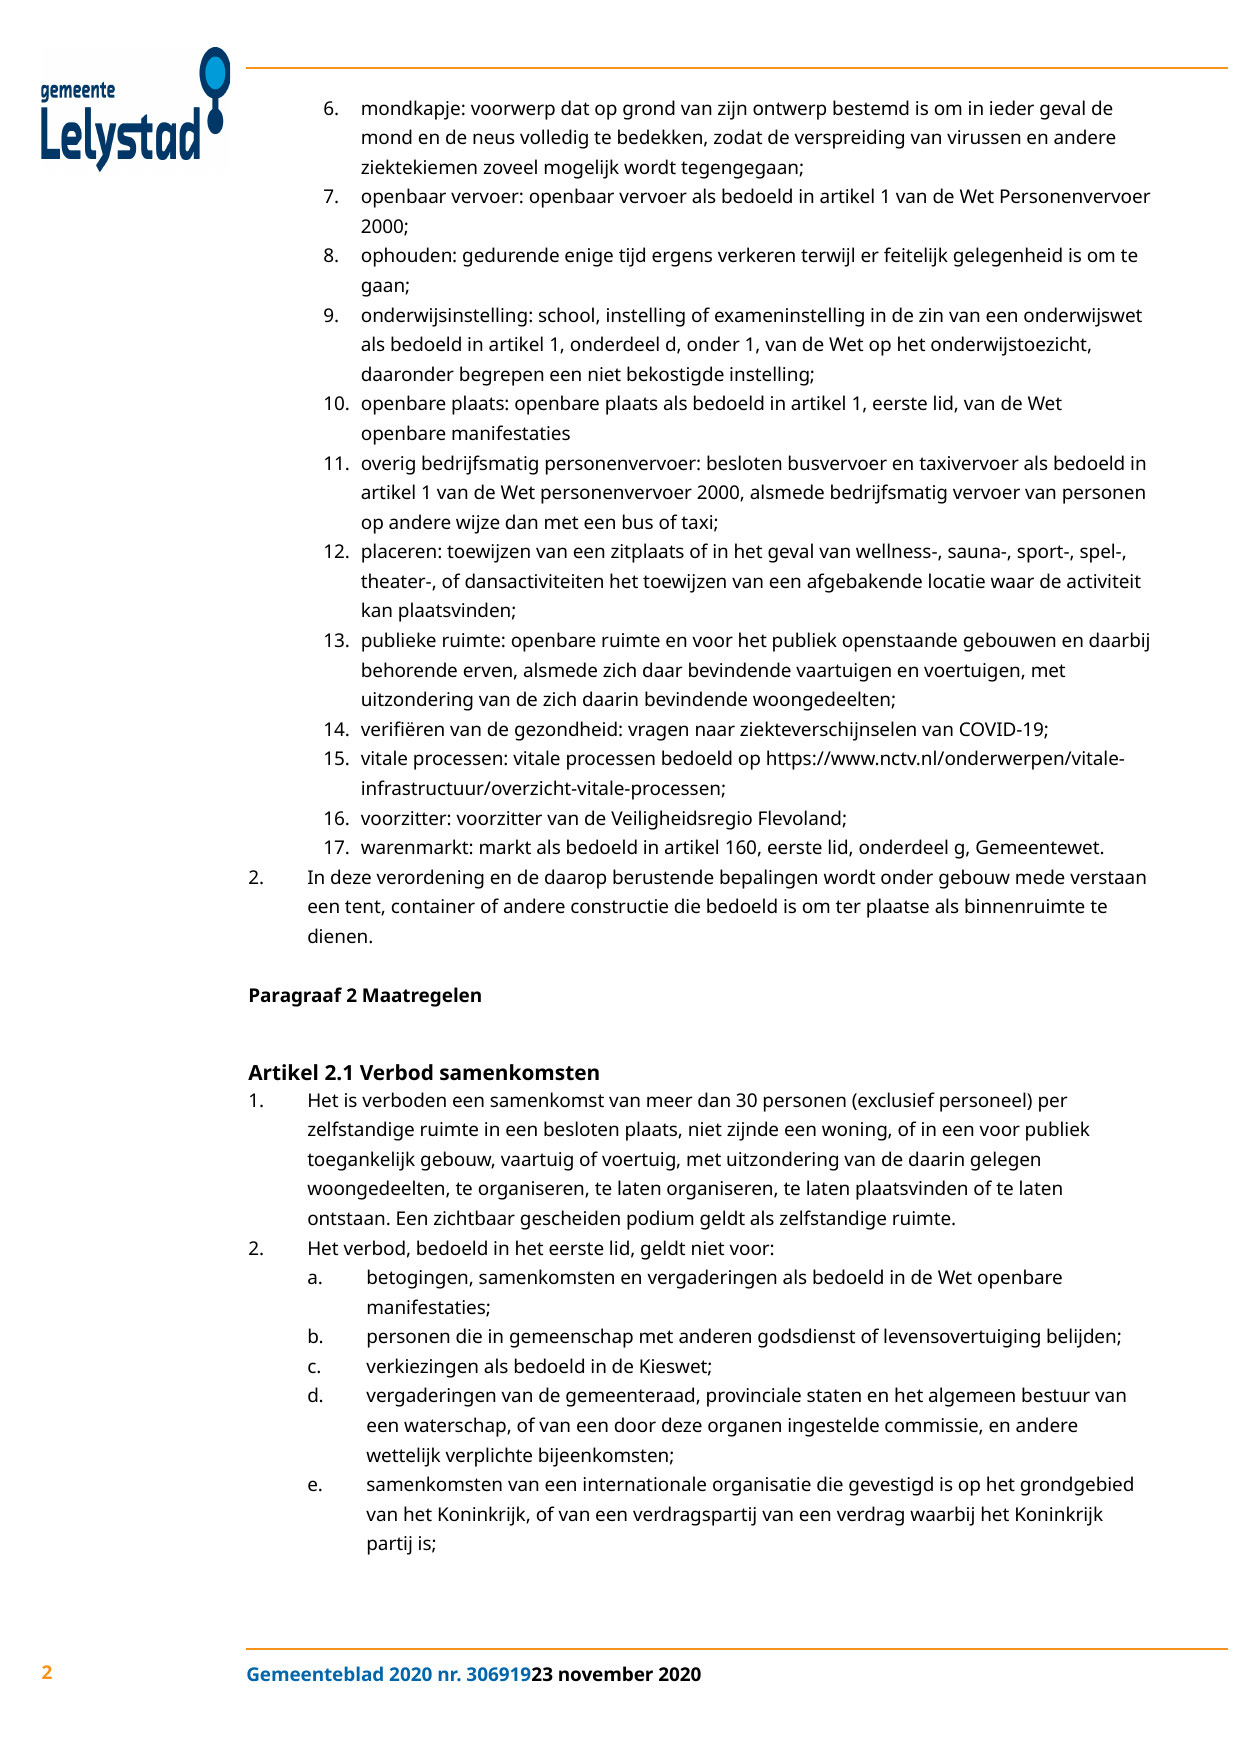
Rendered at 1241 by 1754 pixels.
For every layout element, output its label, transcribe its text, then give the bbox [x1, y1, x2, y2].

list openbaar vervoer: openbaar vervoer als bedoeld in artikel 1 van de Wet Personenvervoer 2000; [323, 183, 1152, 239]
list voorzitter: voorzitter van de Veiligheidsregio Flevoland; [323, 805, 1152, 831]
text Paragraaf 2 Maatregelen [248, 982, 1152, 1008]
list verkiezingen als bedoeld in de Kieswet; [307, 1353, 1152, 1379]
list betogingen, samenkomsten en vergaderingen als bedoeld in de Wet openbare manifestaties; [307, 1264, 1152, 1320]
list publieke ruimte: openbare ruimte en voor het publiek openstaande gebouwen en daarbij behorende erven, alsmede zich daar bevindende vaartuigen en voertuigen, met uitzondering van de zich daarin bevindende woongedeelten; [323, 627, 1152, 712]
list warenmarkt: markt als bedoeld in artikel 160, eerste lid, onderdeel g, Gemeentewet. [323, 834, 1152, 860]
list openbare plaats: openbare plaats als bedoeld in artikel 1, eerste lid, van de Wet openbare manifestaties [323, 391, 1152, 446]
text Artikel 2.1 Verbod samenkomsten [248, 1058, 1152, 1087]
list vitale processen: vitale processen bedoeld op https://www.nctv.nl/onderwerpen/vitale-infrastructuur/overzicht-vitale-processen; [323, 746, 1152, 801]
list In deze verordening en de daarop berustende bepalingen wordt onder gebouw mede verstaan een tent, container of andere constructie die bedoeld is om ter plaatse als binnenruimte te dienen. [248, 864, 1152, 949]
list overig bedrijfsmatig personenvervoer: besloten busvervoer en taxivervoer als bedoeld in artikel 1 van de Wet personenvervoer 2000, alsmede bedrijfsmatig vervoer van personen op andere wijze dan met een bus of taxi; [323, 450, 1152, 535]
list vergaderingen van de gemeenteraad, provinciale staten en het algemeen bestuur van een waterschap, of van een door deze organen ingestelde commissie, en andere wettelijk verplichte bijeenkomsten; [307, 1383, 1152, 1468]
list samenkomsten van een internationale organisatie die gevestigd is op het grondgebied van het Koninkrijk, of van een verdragspartij van een verdrag waarbij het Koninkrijk partij is; [307, 1471, 1152, 1556]
list verifiëren van de gezondheid: vragen naar ziekteverschijnselen van COVID-19; [323, 716, 1152, 742]
list onderwijsinstelling: school, instelling of exameninstelling in de zin van een onderwijswet als bedoeld in artikel 1, onderdeel d, onder 1, van de Wet op het onderwijstoezicht, daaronder begrepen een niet bekostigde instelling; [323, 302, 1152, 387]
picture [41, 47, 231, 172]
list personen die in gemeenschap met anderen godsdienst of levensovertuiging belijden; [307, 1323, 1152, 1349]
list Het verbod, bedoeld in het eerste lid, geldt niet voor: [248, 1235, 1152, 1261]
list placeren: toewijzen van een zitplaats of in het geval van wellness-, sauna-, sport-, spel-, theater-, of dansactiviteiten het toewijzen van een afgebakende locatie waar de activiteit kan plaatsvinden; [323, 538, 1152, 623]
list ophouden: gedurende enige tijd ergens verkeren terwijl er feitelijk gelegenheid is om te gaan; [323, 243, 1152, 298]
list Het is verboden een samenkomst van meer dan 30 personen (exclusief personeel) per zelfstandige ruimte in een besloten plaats, niet zijnde een woning, of in een voor publiek toegankelijk gebouw, vaartuig of voertuig, met uitzondering van de daarin gelegen woongedeelten, te organiseren, te laten organiseren, te laten plaatsvinden of te laten ontstaan. Een zichtbaar gescheiden podium geldt als zelfstandige ruimte. [248, 1087, 1152, 1231]
list mondkapje: voorwerp dat op grond van zijn ontwerp bestemd is om in ieder geval de mond en de neus volledig te bedekken, zodat de verspreiding van virussen en andere ziektekiemen zoveel mogelijk wordt tegengegaan; [323, 95, 1152, 180]
